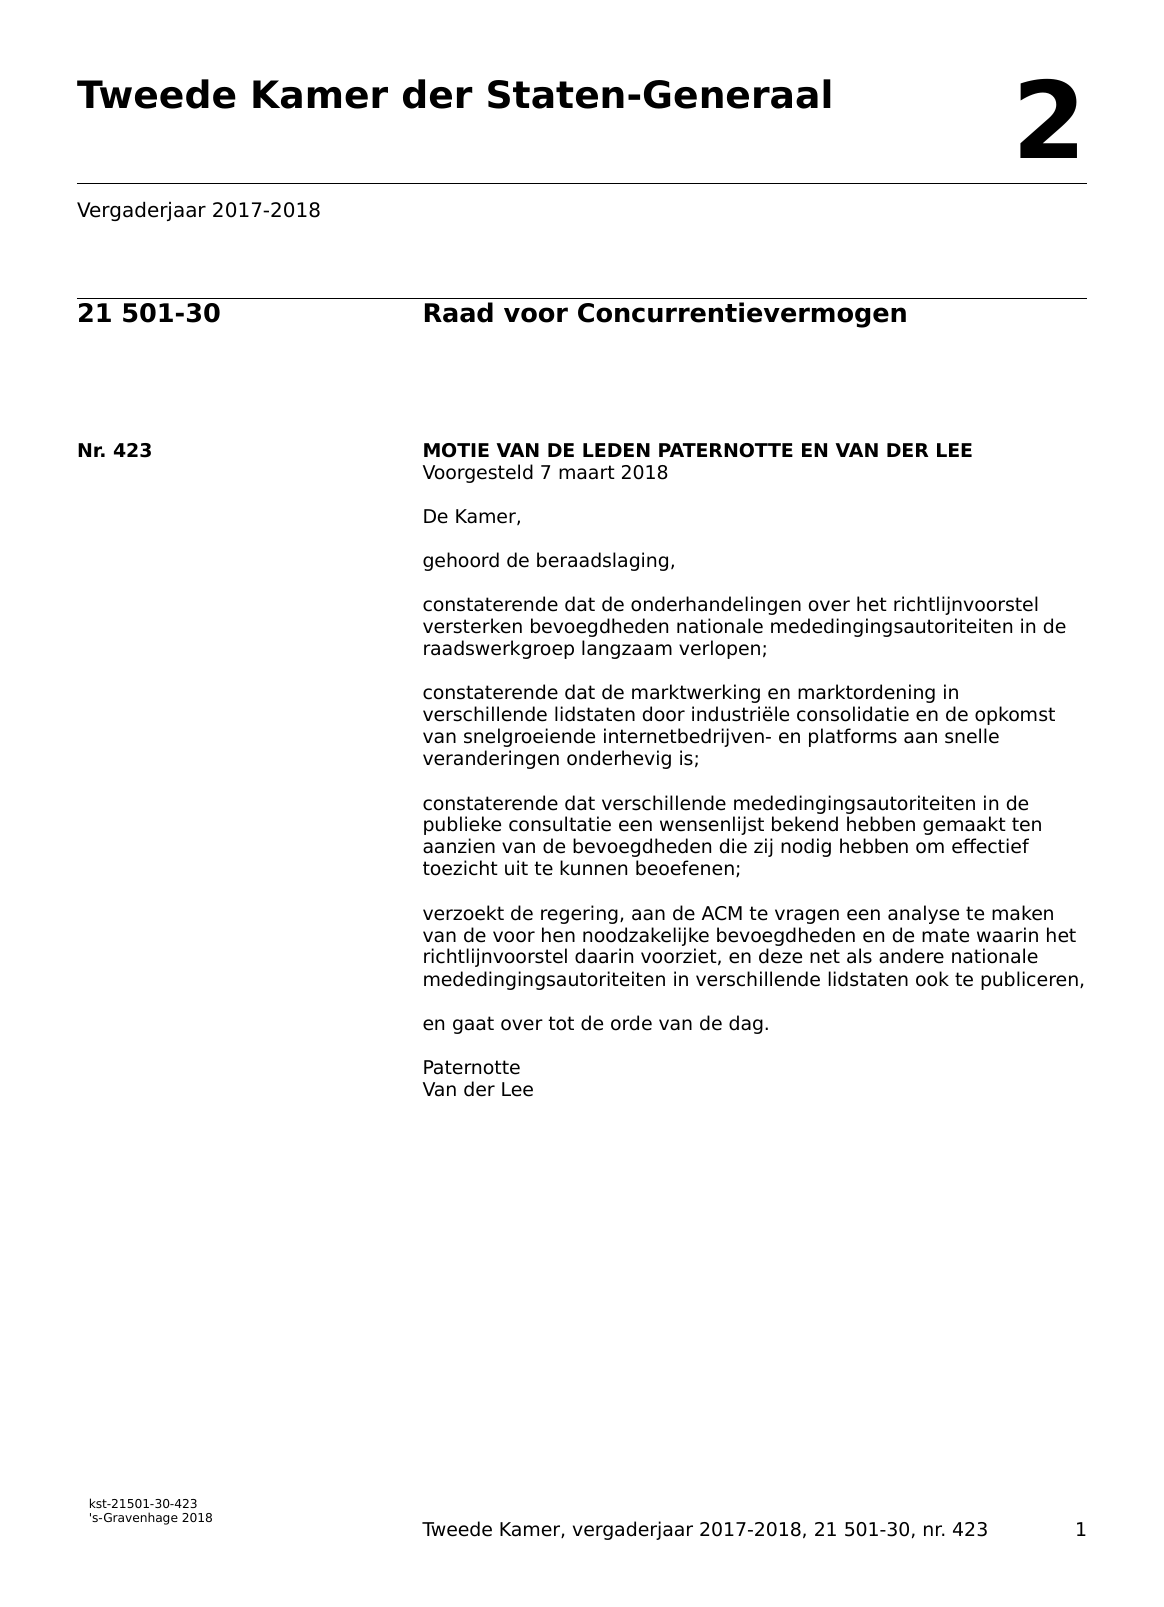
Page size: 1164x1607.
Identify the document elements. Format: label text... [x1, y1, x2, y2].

table_header Tweede Kamer der Staten-Generaal [77, 59, 886, 183]
text Voorgesteld 7 maart 2018 [422, 462, 1087, 484]
text 's-Gravenhage 2018 [88, 1511, 323, 1525]
subtitle Nr. 423 MOTIE VAN DE LEDEN PATERNOTTE EN VAN DER LEE [77, 440, 1087, 462]
text kst-21501-30-423 [88, 1497, 323, 1511]
text en gaat over tot de orde van de dag. [422, 1013, 1087, 1034]
subtitle 21 501-30 Raad voor Concurrentievermogen [77, 299, 1087, 329]
text gehoord de beraadslaging, [422, 550, 1087, 572]
table_cell Vergaderjaar 2017-2018 [77, 184, 1087, 298]
text constaterende dat verschillende mededingingsautoriteiten in de publieke consultatie een wensenlijst bekend hebben gemaakt ten aanzien van de bevoegdheden die zij nodig hebben om effectief toezicht uit te kunnen beoefenen; [422, 792, 1087, 880]
text verzoekt de regering, aan de ACM te vragen een analyse te maken van de voor hen noodzakelijke bevoegdheden en de mate waarin het richtlijnvoorstel daarin voorziet, en deze net als andere nationale mededingingsautoriteiten in verschillende lidstaten ook te publiceren, [422, 902, 1087, 990]
table_header 2 [886, 59, 1087, 183]
text De Kamer, [422, 506, 1087, 528]
text Paternotte [422, 1057, 1087, 1079]
text constaterende dat de marktwerking en marktordening in verschillende lidstaten door industriële consolidatie en de opkomst van snelgroeiende internetbedrijven- en platforms aan snelle veranderingen onderhevig is; [422, 682, 1087, 770]
text constaterende dat de onderhandelingen over het richtlijnvoorstel versterken bevoegdheden nationale mededingingsautoriteiten in de raadswerkgroep langzaam verlopen; [422, 594, 1087, 660]
text Van der Lee [422, 1079, 1087, 1101]
